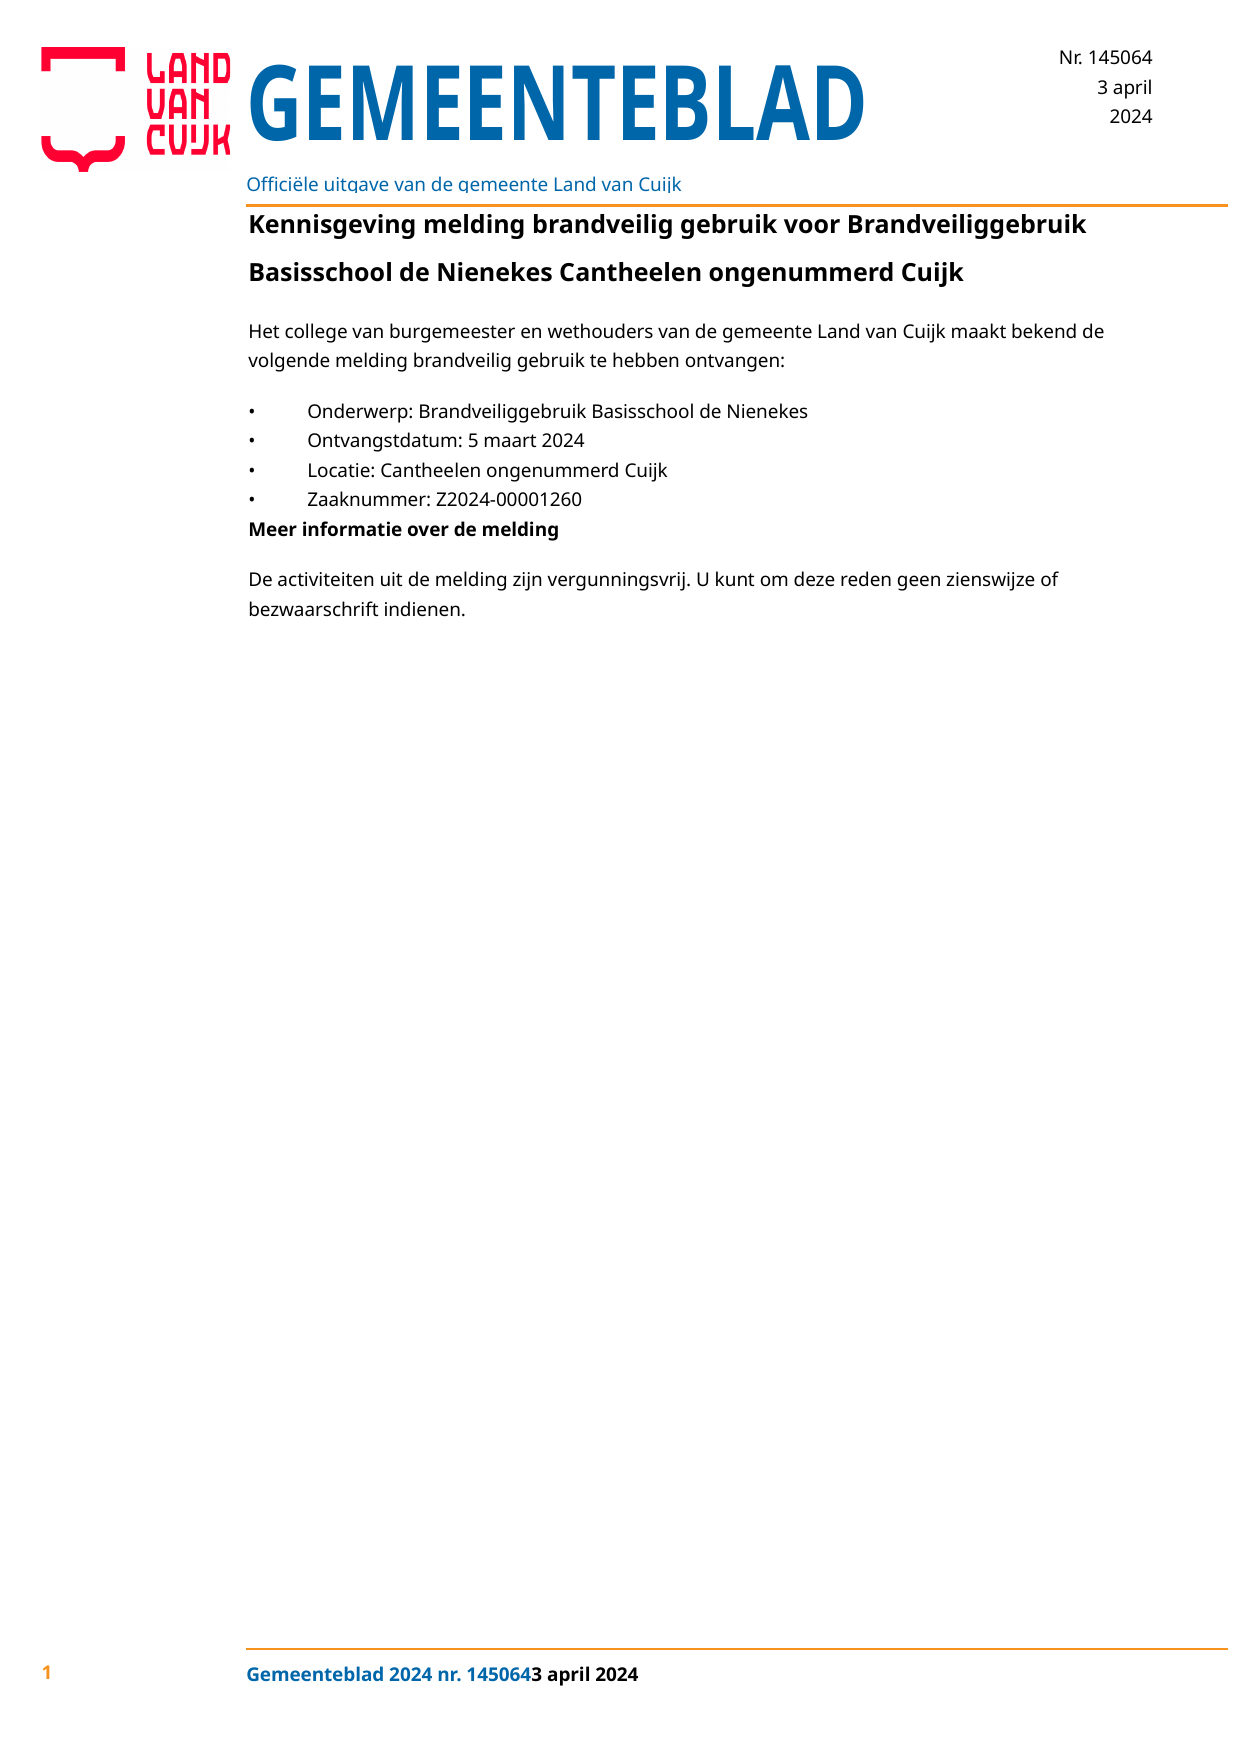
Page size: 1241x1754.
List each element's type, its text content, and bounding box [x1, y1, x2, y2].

list Zaaknummer: Z2024-00001260 [248, 487, 1152, 512]
text Kennisgeving melding brandveilig gebruik voor Brandveiliggebruik Basisschool de Nienekes Cantheelen ongenummerd Cuijk [248, 207, 1152, 288]
picture [41, 47, 231, 172]
list Onderwerp: Brandveiliggebruik Basisschool de Nienekes [248, 398, 1152, 424]
text Meer informatie over de melding [248, 516, 1152, 542]
list Locatie: Cantheelen ongenummerd Cuijk [248, 457, 1152, 483]
text Het college van burgemeester en wethouders van de gemeente Land van Cuijk maakt bekend de volgende melding brandveilig gebruik te hebben ontvangen: [248, 318, 1152, 373]
list Ontvangstdatum: 5 maart 2024 [248, 427, 1152, 453]
text De activiteiten uit de melding zijn vergunningsvrij. U kunt om deze reden geen zienswijze of bezwaarschrift indienen. [248, 567, 1152, 622]
